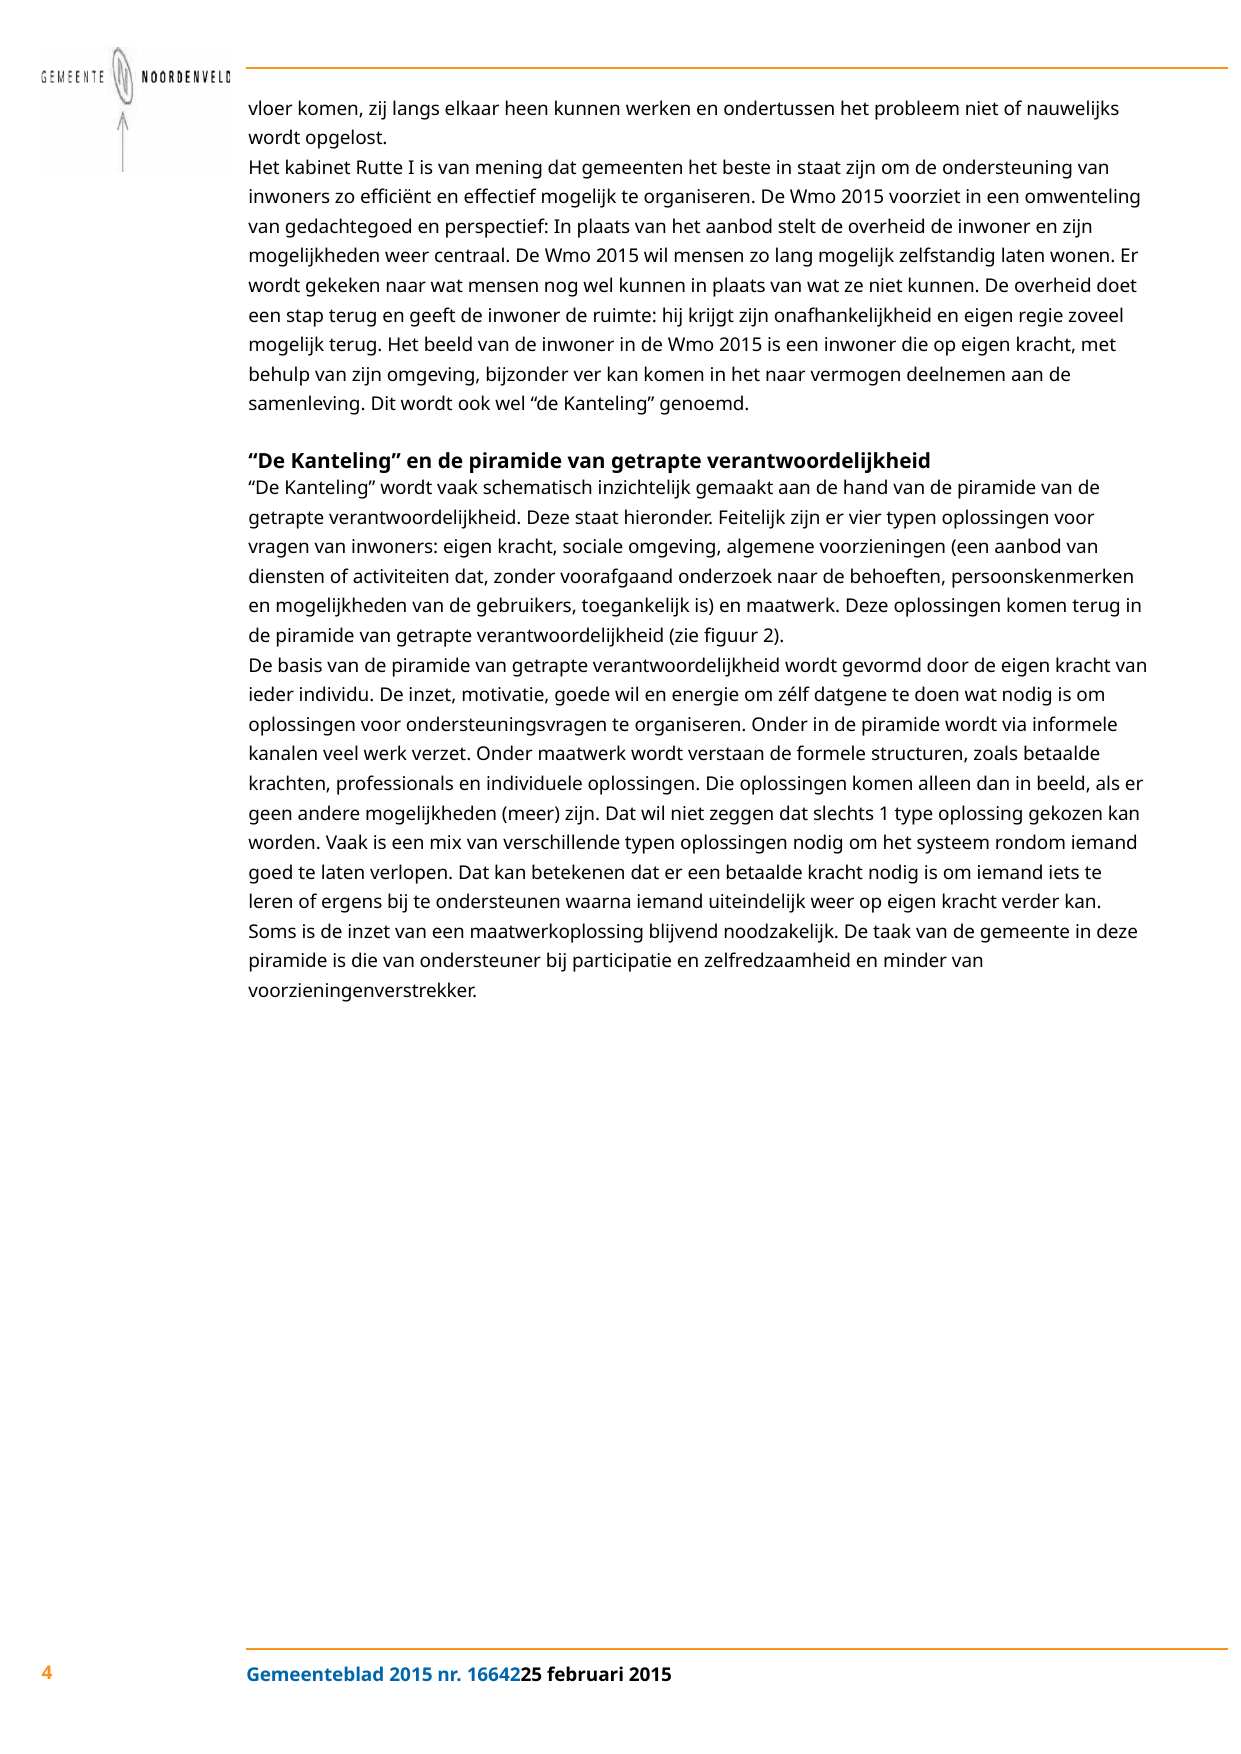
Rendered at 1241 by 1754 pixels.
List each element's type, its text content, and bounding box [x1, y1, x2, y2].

text Het kabinet Rutte I is van mening dat gemeenten het beste in staat zijn om de ondersteuning van inwoners zo efficiënt en effectief mogelijk te organiseren. De Wmo 2015 voorziet in een omwenteling van gedachtegoed en perspectief: In plaats van het aanbod stelt de overheid de inwoner en zijn mogelijkheden weer centraal. De Wmo 2015 wil mensen zo lang mogelijk zelfstandig laten wonen. Er wordt gekeken naar wat mensen nog wel kunnen in plaats van wat ze niet kunnen. De overheid doet een stap terug en geeft de inwoner de ruimte: hij krijgt zijn onafhankelijkheid en eigen regie zoveel mogelijk terug. Het beeld van de inwoner in de Wmo 2015 is een inwoner die op eigen kracht, met behulp van zijn omgeving, bijzonder ver kan komen in het naar vermogen deelnemen aan de samenleving. Dit wordt ook wel “de Kanteling” genoemd. [248, 154, 1152, 416]
text “De Kanteling” wordt vaak schematisch inzichtelijk gemaakt aan de hand van de piramide van de getrapte verantwoordelijkheid. Deze staat hieronder. Feitelijk zijn er vier typen oplossingen voor vragen van inwoners: eigen kracht, sociale omgeving, algemene voorzieningen (een aanbod van diensten of activiteiten dat, zonder voorafgaand onderzoek naar de behoeften, persoonskenmerken en mogelijkheden van de gebruikers, toegankelijk is) en maatwerk. Deze oplossingen komen terug in de piramide van getrapte verantwoordelijkheid (zie figuur 2). [248, 474, 1152, 648]
text vloer komen, zij langs elkaar heen kunnen werken en ondertussen het probleem niet of nauwelijks wordt opgelost. [248, 95, 1152, 150]
text “De Kanteling” en de piramide van getrapte verantwoordelijkheid [248, 446, 1152, 474]
picture [41, 47, 231, 172]
text De basis van de piramide van getrapte verantwoordelijkheid wordt gevormd door de eigen kracht van ieder individu. De inzet, motivatie, goede wil en energie om zélf datgene te doen wat nodig is om oplossingen voor ondersteuningsvragen te organiseren. Onder in de piramide wordt via informele kanalen veel werk verzet. Onder maatwerk wordt verstaan de formele structuren, zoals betaalde krachten, professionals en individuele oplossingen. Die oplossingen komen alleen dan in beeld, als er geen andere mogelijkheden (meer) zijn. Dat wil niet zeggen dat slechts 1 type oplossing gekozen kan worden. Vaak is een mix van verschillende typen oplossingen nodig om het systeem rondom iemand goed te laten verlopen. Dat kan betekenen dat er een betaalde kracht nodig is om iemand iets te leren of ergens bij te ondersteunen waarna iemand uiteindelijk weer op eigen kracht verder kan. Soms is de inzet van een maatwerkoplossing blijvend noodzakelijk. De taak van de gemeente in deze piramide is die van ondersteuner bij participatie en zelfredzaamheid en minder van voorzieningenverstrekker. [248, 652, 1152, 1003]
